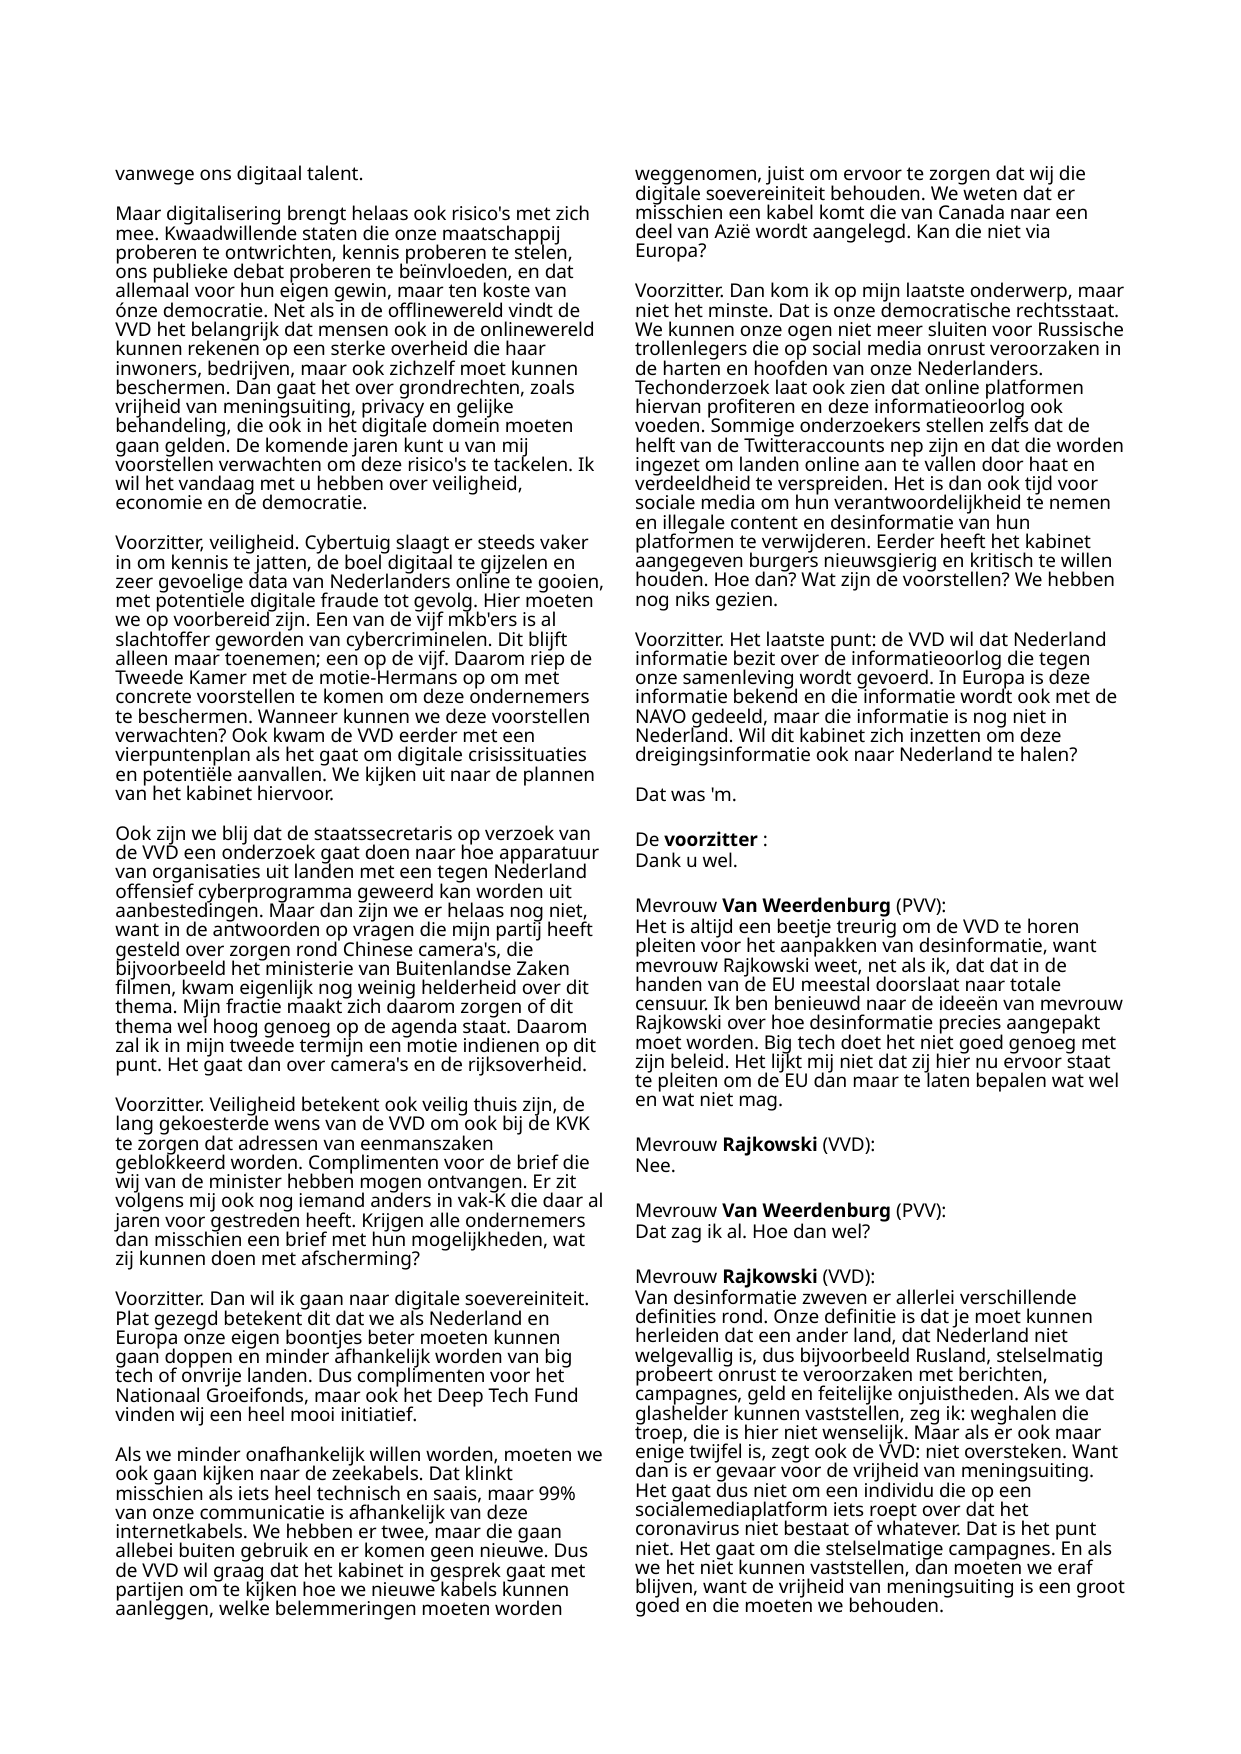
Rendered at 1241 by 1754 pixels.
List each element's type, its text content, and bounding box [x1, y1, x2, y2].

text Nee. [635, 1157, 1125, 1177]
text Ook zijn we blij dat de staatssecretaris op verzoek van de VVD een onderzoek gaat doen naar hoe apparatuur van organisaties uit landen met een tegen Nederland offensief cyberprogramma geweerd kan worden uit aanbestedingen. Maar dan zijn we er helaas nog niet, want in de antwoorden op vragen die mijn partij heeft gesteld over zorgen rond Chinese camera's, die bijvoorbeeld het ministerie van Buitenlandse Zaken filmen, kwam eigenlijk nog weinig helderheid over dit thema. Mijn fractie maakt zich daarom zorgen of dit thema wel hoog genoeg op de agenda staat. Daarom zal ik in mijn tweede termijn een motie indienen op dit punt. Het gaat dan over camera's en de rijksoverheid. [115, 825, 605, 1075]
text Voorzitter. Dan kom ik op mijn laatste onderwerp, maar niet het minste. Dat is onze democratische rechtsstaat. We kunnen onze ogen niet meer sluiten voor Russische trollenlegers die op social media onrust veroorzaken in de harten en hoofden van onze Nederlanders. Techonderzoek laat ook zien dat online platformen hiervan profiteren en deze informatieoorlog ook voeden. Sommige onderzoekers stellen zelfs dat de helft van de Twitteraccounts nep zijn en dat die worden ingezet om landen online aan te vallen door haat en verdeeldheid te verspreiden. Het is dan ook tijd voor sociale media om hun verantwoordelijkheid te nemen en illegale content en desinformatie van hun platformen te verwijderen. Eerder heeft het kabinet aangegeven burgers nieuwsgierig en kritisch te willen houden. Hoe dan? Wat zijn de voorstellen? We hebben nog niks gezien. [635, 282, 1125, 610]
text Maar digitalisering brengt helaas ook risico's met zich mee. Kwaadwillende staten die onze maatschappij proberen te ontwrichten, kennis proberen te stelen, ons publieke debat proberen te beïnvloeden, en dat allemaal voor hun eigen gewin, maar ten koste van ónze democratie. Net als in de offlinewereld vindt de VVD het belangrijk dat mensen ook in de onlinewereld kunnen rekenen op een sterke overheid die haar inwoners, bedrijven, maar ook zichzelf moet kunnen beschermen. Dan gaat het over grondrechten, zoals vrijheid van meningsuiting, privacy en gelijke behandeling, die ook in het digitale domein moeten gaan gelden. De komende jaren kunt u van mij voorstellen verwachten om deze risico's te tackelen. Ik wil het vandaag met u hebben over veiligheid, economie en de democratie. [115, 205, 605, 514]
text Van desinformatie zweven er allerlei verschillende definities rond. Onze definitie is dat je moet kunnen herleiden dat een ander land, dat Nederland niet welgevallig is, dus bijvoorbeeld Rusland, stelselmatig probeert onrust te veroorzaken met berichten, campagnes, geld en feitelijke onjuistheden. Als we dat glashelder kunnen vaststellen, zeg ik: weghalen die troep, die is hier niet wenselijk. Maar als er ook maar enige twijfel is, zegt ook de VVD: niet oversteken. Want dan is er gevaar voor de vrijheid van meningsuiting. Het gaat dus niet om een individu die op een socialemediaplatform iets roept over dat het coronavirus niet bestaat of whatever. Dat is het punt niet. Het gaat om die stelselmatige campagnes. En als we het niet kunnen vaststellen, dan moeten we eraf blijven, want de vrijheid van meningsuiting is een groot goed en die moeten we behouden. [635, 1289, 1125, 1617]
text Voorzitter. Veiligheid betekent ook veilig thuis zijn, de lang gekoesterde wens van de VVD om ook bij de KVK te zorgen dat adressen van eenmanszaken geblokkeerd worden. Complimenten voor de brief die wij van de minister hebben mogen ontvangen. Er zit volgens mij ook nog iemand anders in vak-K die daar al jaren voor gestreden heeft. Krijgen alle ondernemers dan misschien een brief met hun mogelijkheden, wat zij kunnen doen met afscherming? [115, 1096, 605, 1269]
text Mevrouw Rajkowski (VVD): [635, 1263, 1125, 1289]
text Voorzitter. Het laatste punt: de VVD wil dat Nederland informatie bezit over de informatieoorlog die tegen onze samenleving wordt gevoerd. In Europa is deze informatie bekend en die informatie wordt ook met de NAVO gedeeld, maar die informatie is nog niet in Nederland. Wil dit kabinet zich inzetten om deze dreigingsinformatie ook naar Nederland te halen? [635, 631, 1125, 766]
text Dat zag ik al. Hoe dan wel? [635, 1223, 1125, 1242]
text Het is altijd een beetje treurig om de VVD te horen pleiten voor het aanpakken van desinformatie, want mevrouw Rajkowski weet, net als ik, dat dat in de handen van de EU meestal doorslaat naar totale censuur. Ik ben benieuwd naar de ideeën van mevrouw Rajkowski over hoe desinformatie precies aangepakt moet worden. Big tech doet het niet goed genoeg met zijn beleid. Het lijkt mij niet dat zij hier nu ervoor staat te pleiten om de EU dan maar te laten bepalen wat wel en wat niet mag. [635, 918, 1125, 1111]
text Dank u wel. [635, 852, 1125, 871]
text Mevrouw Van Weerdenburg (PVV): [635, 1197, 1125, 1223]
text Voorzitter. Dan wil ik gaan naar digitale soevereiniteit. Plat gezegd betekent dit dat we als Nederland en Europa onze eigen boontjes beter moeten kunnen gaan doppen en minder afhankelijk worden van big tech of onvrije landen. Dus complimenten voor het Nationaal Groeifonds, maar ook het Deep Tech Fund vinden wij een heel mooi initiatief. [115, 1290, 605, 1425]
text Voorzitter, veiligheid. Cybertuig slaagt er steeds vaker in om kennis te jatten, de boel digitaal te gijzelen en zeer gevoelige data van Nederlanders online te gooien, met potentiele digitale fraude tot gevolg. Hier moeten we op voorbereid zijn. Een van de vijf mkb'ers is al slachtoffer geworden van cybercriminelen. Dit blijft alleen maar toenemen; een op de vijf. Daarom riep de Tweede Kamer met de motie-Hermans op om met concrete voorstellen te komen om deze ondernemers te beschermen. Wanneer kunnen we deze voorstellen verwachten? Ook kwam de VVD eerder met een vierpuntenplan als het gaat om digitale crisissituaties en potentiële aanvallen. We kijken uit naar de plannen van het kabinet hiervoor. [115, 534, 605, 804]
text Als we minder onafhankelijk willen worden, moeten we ook gaan kijken naar de zeekabels. Dat klinkt misschien als iets heel technisch en saais, maar 99% van onze communicatie is afhankelijk van deze internetkabels. We hebben er twee, maar die gaan allebei buiten gebruik en er komen geen nieuwe. Dus de VVD wil graag dat het kabinet in gesprek gaat met partijen om te kijken hoe we nieuwe kabels kunnen aanleggen, welke belemmeringen moeten worden [115, 1446, 605, 1619]
text Dat was 'm. [635, 786, 1125, 806]
text De voorzitter : [635, 826, 1125, 852]
text Mevrouw Rajkowski (VVD): [635, 1132, 1125, 1157]
text Mevrouw Van Weerdenburg (PVV): [635, 892, 1125, 918]
text vanwege ons digitaal talent. [115, 165, 605, 184]
text weggenomen, juist om ervoor te zorgen dat wij die digitale soevereiniteit behouden. We weten dat er misschien een kabel komt die van Canada naar een deel van Azië wordt aangelegd. Kan die niet via Europa? [635, 165, 1125, 262]
